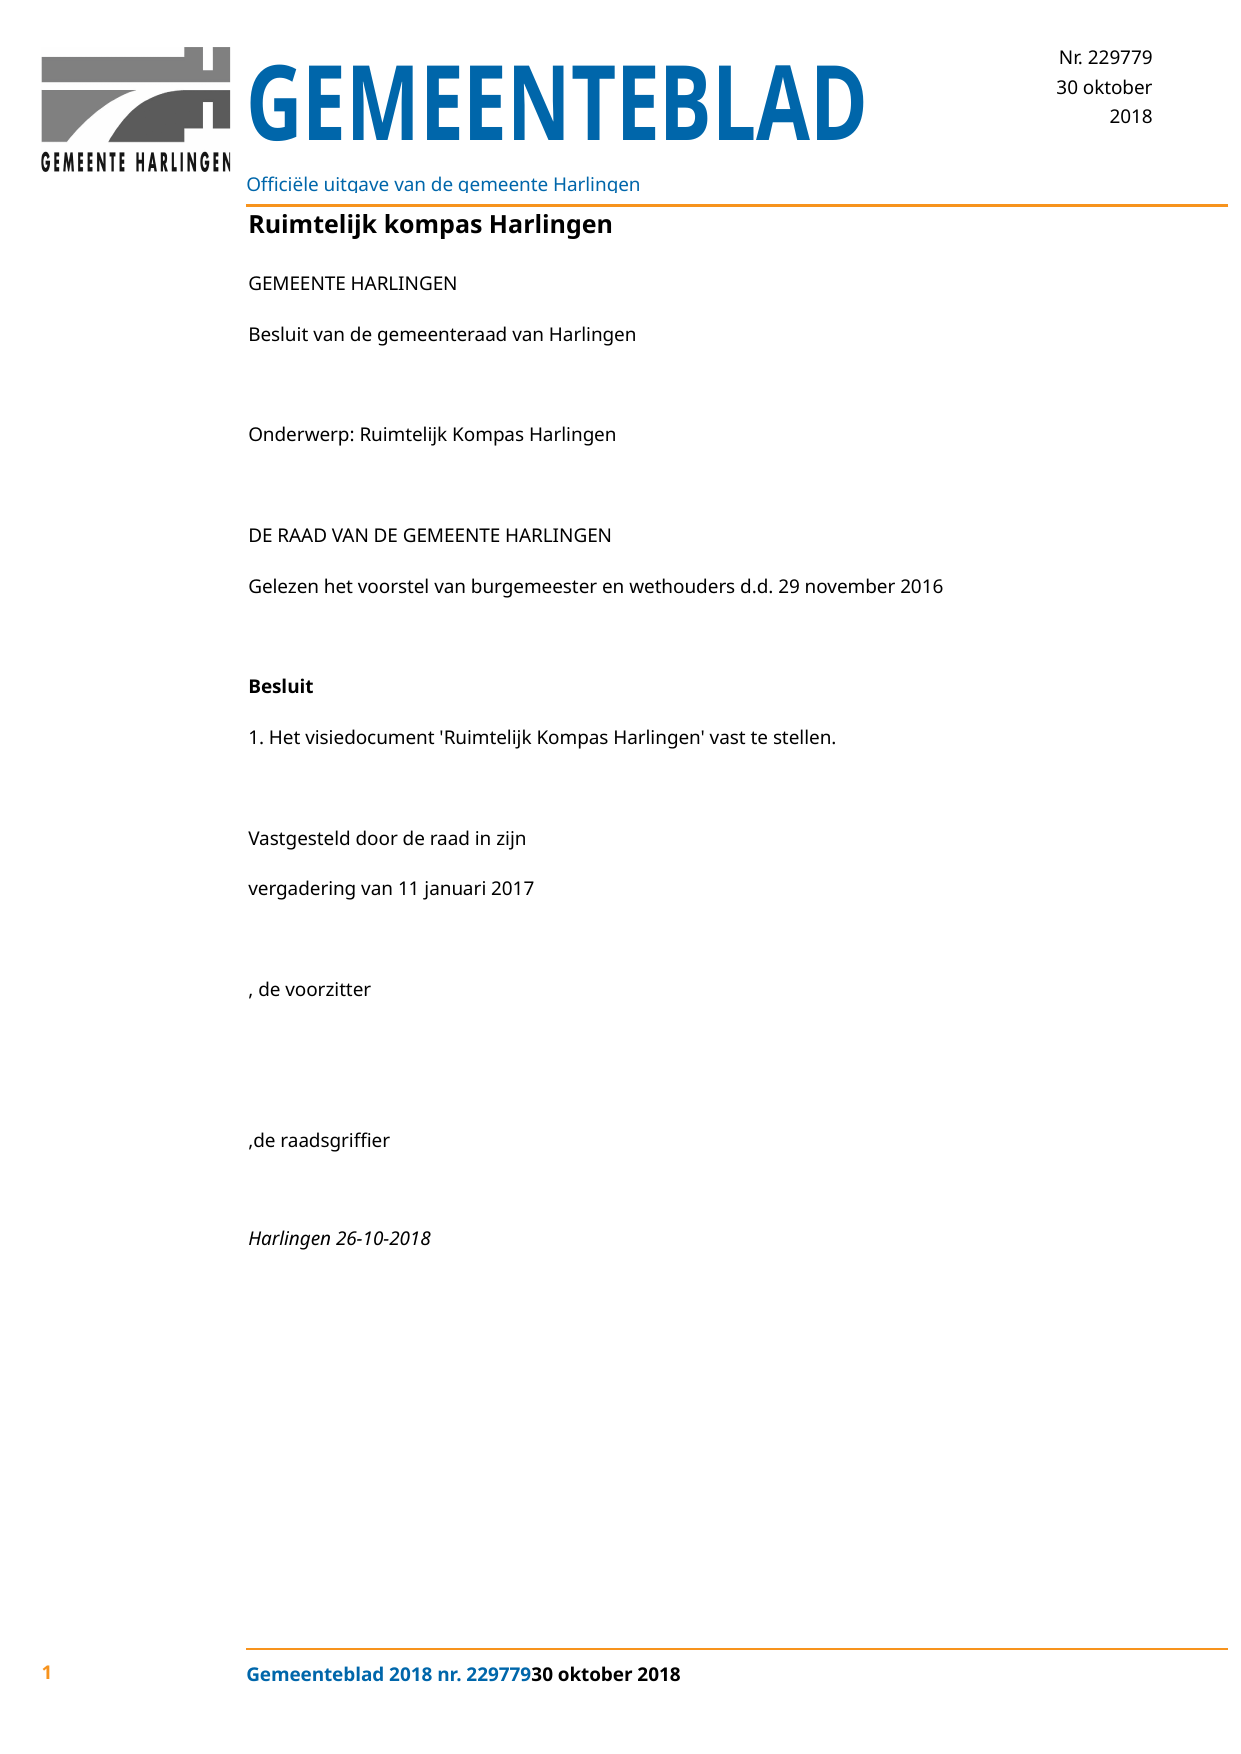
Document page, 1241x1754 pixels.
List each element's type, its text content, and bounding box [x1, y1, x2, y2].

text Gelezen het voorstel van burgemeester en wethouders d.d. 29 november 2016 [248, 573, 1152, 598]
text Besluit van de gemeenteraad van Harlingen [248, 321, 1152, 346]
picture [41, 47, 231, 172]
text Onderwerp: Ruimtelijk Kompas Harlingen [248, 422, 1152, 447]
text Vastgesteld door de raad in zijn [248, 825, 1152, 851]
text DE RAAD VAN DE GEMEENTE HARLINGEN [248, 522, 1152, 548]
text , de voorzitter [248, 976, 1152, 1002]
text vergadering van 11 januari 2017 [248, 875, 1152, 901]
text Besluit [248, 674, 1152, 699]
text Harlingen 26-10-2018 [248, 1226, 1152, 1251]
text ,de raadsgriffier [248, 1127, 1152, 1153]
text GEMEENTE HARLINGEN [248, 270, 1152, 296]
text Ruimtelijk kompas Harlingen [248, 207, 1152, 241]
text 1. Het visiedocument 'Ruimtelijk Kompas Harlingen' vast te stellen. [248, 724, 1152, 750]
